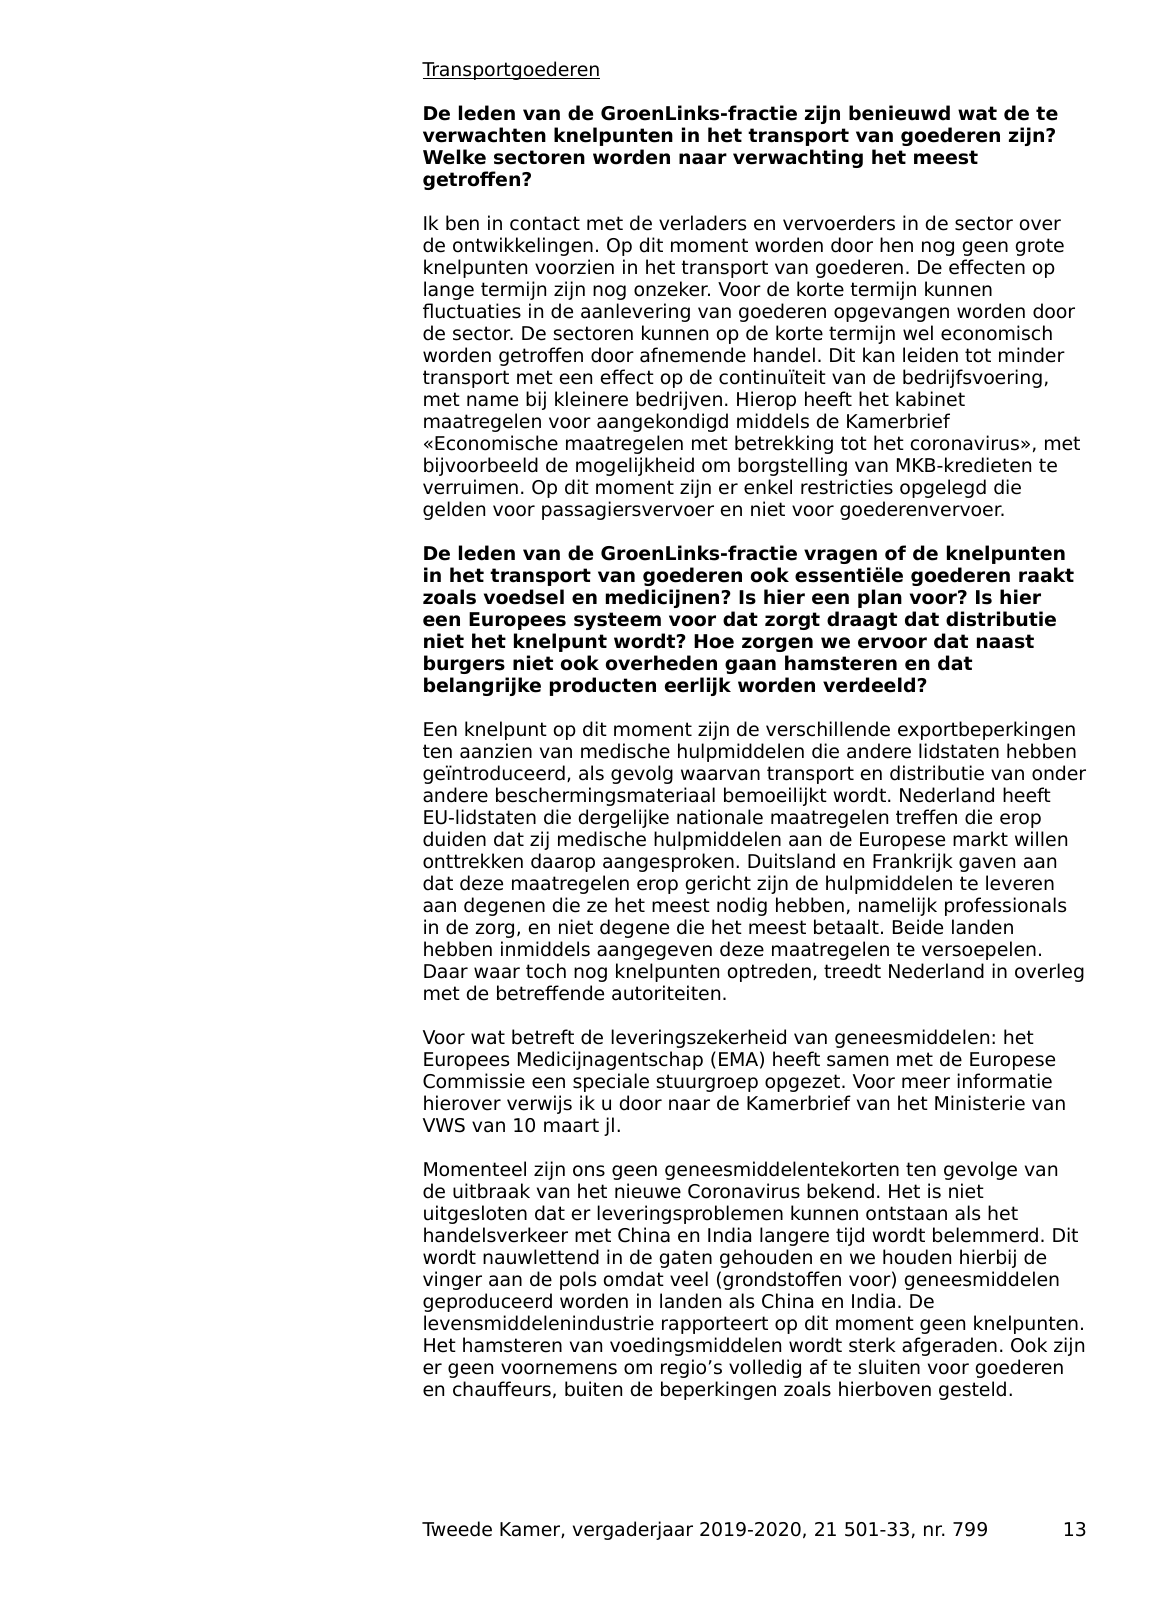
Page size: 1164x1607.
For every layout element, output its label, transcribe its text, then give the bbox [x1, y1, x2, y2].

text Momenteel zijn ons geen geneesmiddelentekorten ten gevolge van de uitbraak van het nieuwe Coronavirus bekend. Het is niet uitgesloten dat er leveringsproblemen kunnen ontstaan als het handelsverkeer met China en India langere tijd wordt belemmerd. Dit wordt nauwlettend in de gaten gehouden en we houden hierbij de vinger aan de pols omdat veel (grondstoffen voor) geneesmiddelen geproduceerd worden in landen als China en India. De levensmiddelenindustrie rapporteert op dit moment geen knelpunten. Het hamsteren van voedingsmiddelen wordt sterk afgeraden. Ook zijn er geen voornemens om regio’s volledig af te sluiten voor goederen en chauffeurs, buiten de beperkingen zoals hierboven gesteld. [422, 1159, 1087, 1401]
text De leden van de GroenLinks-fractie zijn benieuwd wat de te verwachten knelpunten in het transport van goederen zijn? Welke sectoren worden naar verwachting het meest getroffen? [422, 103, 1087, 191]
subtitle Transportgoederen [422, 59, 1087, 81]
text De leden van de GroenLinks-fractie vragen of de knelpunten in het transport van goederen ook essentiële goederen raakt zoals voedsel en medicijnen? Is hier een plan voor? Is hier een Europees systeem voor dat zorgt draagt dat distributie niet het knelpunt wordt? Hoe zorgen we ervoor dat naast burgers niet ook overheden gaan hamsteren en dat belangrijke producten eerlijk worden verdeeld? [422, 543, 1087, 697]
text Ik ben in contact met de verladers en vervoerders in de sector over de ontwikkelingen. Op dit moment worden door hen nog geen grote knelpunten voorzien in het transport van goederen. De effecten op lange termijn zijn nog onzeker. Voor de korte termijn kunnen fluctuaties in de aanlevering van goederen opgevangen worden door de sector. De sectoren kunnen op de korte termijn wel economisch worden getroffen door afnemende handel. Dit kan leiden tot minder transport met een effect op de continuïteit van de bedrijfsvoering, met name bij kleinere bedrijven. Hierop heeft het kabinet maatregelen voor aangekondigd middels de Kamerbrief «Economische maatregelen met betrekking tot het coronavirus», met bijvoorbeeld de mogelijkheid om borgstelling van MKB-kredieten te verruimen. Op dit moment zijn er enkel restricties opgelegd die gelden voor passagiersvervoer en niet voor goederenvervoer. [422, 213, 1087, 521]
text Voor wat betreft de leveringszekerheid van geneesmiddelen: het Europees Medicijnagentschap (EMA) heeft samen met de Europese Commissie een speciale stuurgroep opgezet. Voor meer informatie hierover verwijs ik u door naar de Kamerbrief van het Ministerie van VWS van 10 maart jl. [422, 1027, 1087, 1137]
text Een knelpunt op dit moment zijn de verschillende exportbeperkingen ten aanzien van medische hulpmiddelen die andere lidstaten hebben geïntroduceerd, als gevolg waarvan transport en distributie van onder andere beschermingsmateriaal bemoeilijkt wordt. Nederland heeft EU-lidstaten die dergelijke nationale maatregelen treffen die erop duiden dat zij medische hulpmiddelen aan de Europese markt willen onttrekken daarop aangesproken. Duitsland en Frankrijk gaven aan dat deze maatregelen erop gericht zijn de hulpmiddelen te leveren aan degenen die ze het meest nodig hebben, namelijk professionals in de zorg, en niet degene die het meest betaalt. Beide landen hebben inmiddels aangegeven deze maatregelen te versoepelen. Daar waar toch nog knelpunten optreden, treedt Nederland in overleg met de betreffende autoriteiten. [422, 719, 1087, 1005]
